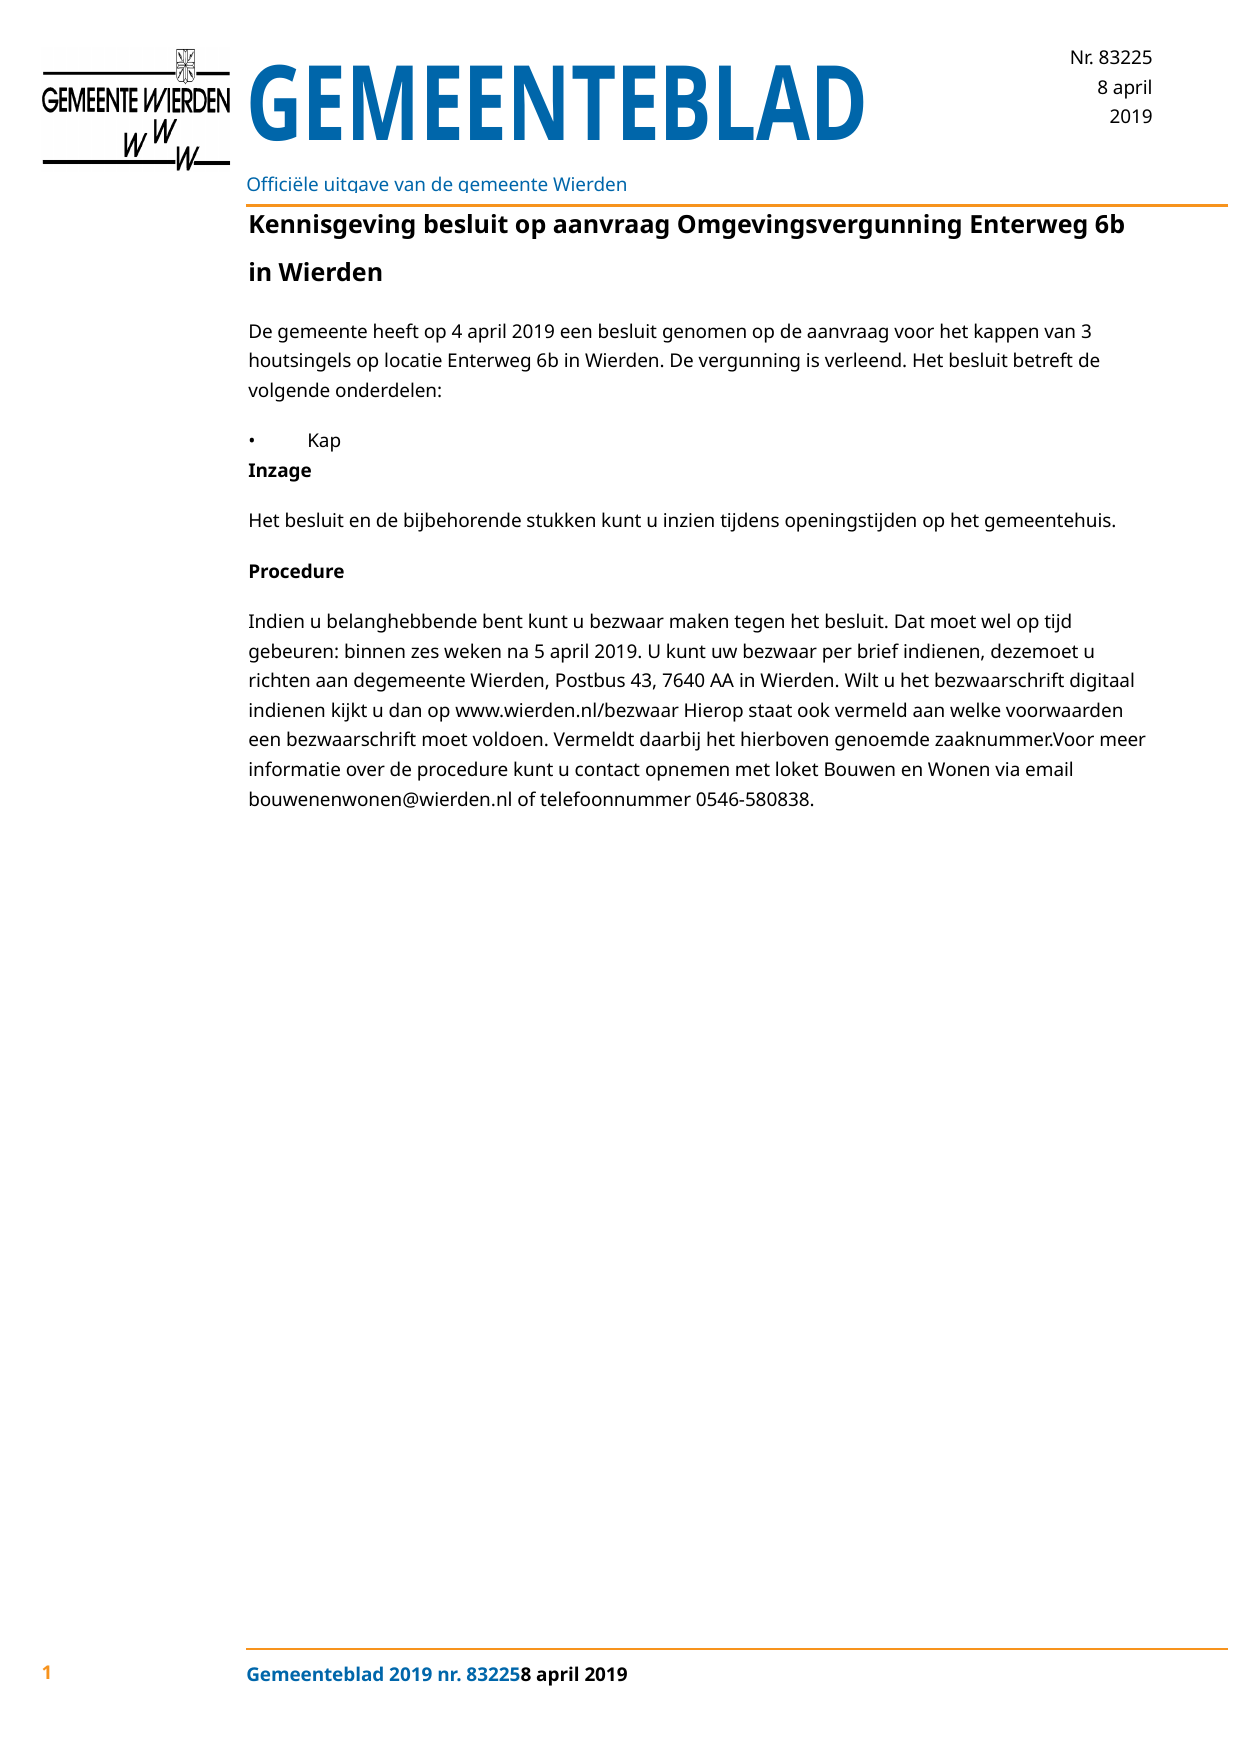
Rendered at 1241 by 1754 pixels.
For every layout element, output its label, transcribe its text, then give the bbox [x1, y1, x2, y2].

text De gemeente heeft op 4 april 2019 een besluit genomen op de aanvraag voor het kappen van 3 houtsingels op locatie Enterweg 6b in Wierden. De vergunning is verleend. Het besluit betreft de volgende onderdelen: [248, 318, 1152, 403]
text Procedure [248, 558, 1152, 584]
list Kap [248, 427, 1152, 453]
picture [41, 47, 231, 172]
text Indien u belanghebbende bent kunt u bezwaar maken tegen het besluit. Dat moet wel op tijd gebeuren: binnen zes weken na 5 april 2019. U kunt uw bezwaar per brief indienen, dezemoet u richten aan degemeente Wierden, Postbus 43, 7640 AA in Wierden. Wilt u het bezwaarschrift digitaal indienen kijkt u dan op www.wierden.nl/bezwaar Hierop staat ook vermeld aan welke voorwaarden een bezwaarschrift moet voldoen. Vermeldt daarbij het hierboven genoemde zaaknummer.Voor meer informatie over de procedure kunt u contact opnemen met loket Bouwen en Wonen via email bouwenenwonen@wierden.nl of telefoonnummer 0546-580838. [248, 608, 1152, 812]
text Inzage [248, 457, 1152, 483]
text Kennisgeving besluit op aanvraag Omgevingsvergunning Enterweg 6b in Wierden [248, 207, 1152, 288]
text Het besluit en de bijbehorende stukken kunt u inzien tijdens openingstijden op het gemeentehuis. [248, 507, 1152, 533]
